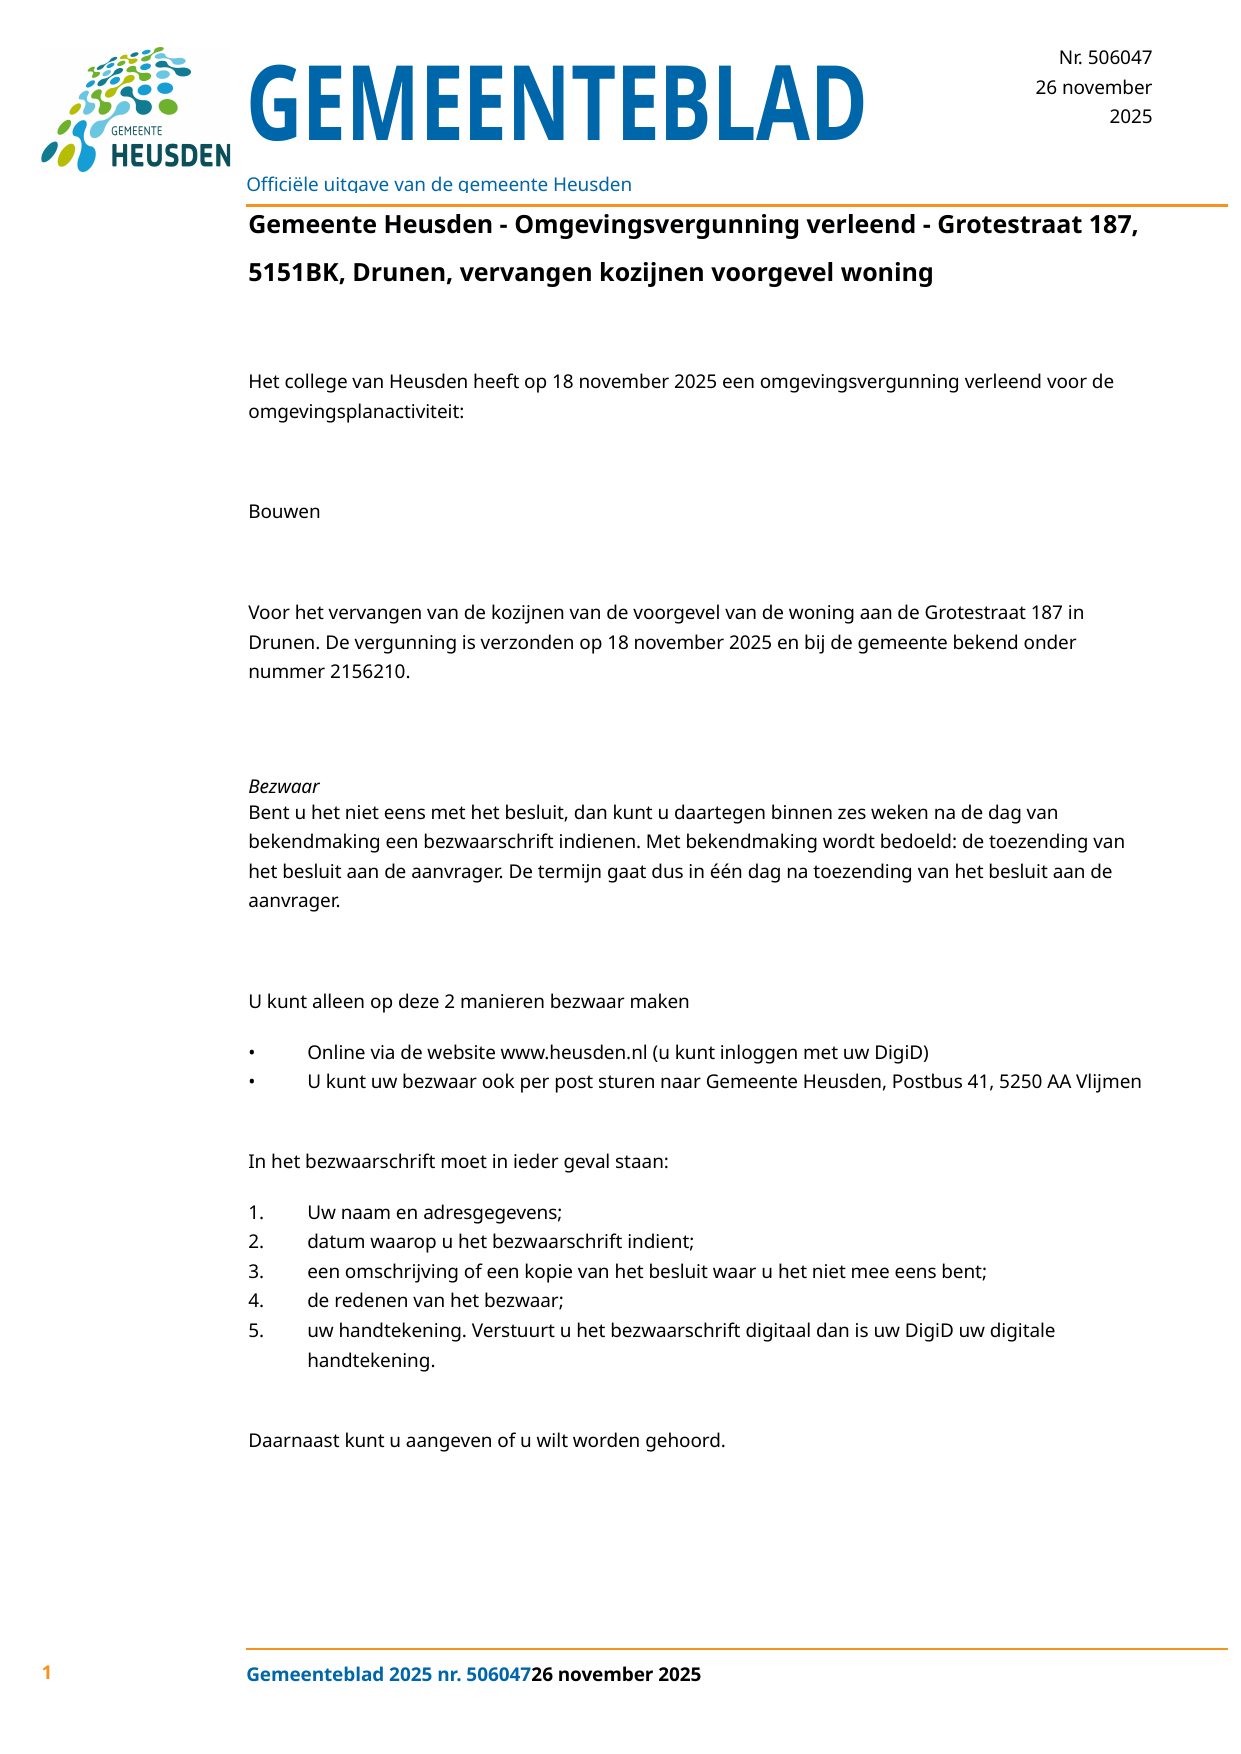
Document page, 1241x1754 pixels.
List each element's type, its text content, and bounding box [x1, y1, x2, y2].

text Gemeente Heusden - Omgevingsvergunning verleend - Grotestraat 187, 5151BK, Drunen, vervangen kozijnen voorgevel woning [248, 207, 1152, 288]
text Daarnaast kunt u aangeven of u wilt worden gehoord. [248, 1427, 1152, 1452]
list datum waarop u het bezwaarschrift indient; [248, 1228, 1152, 1254]
list U kunt uw bezwaar ook per post sturen naar Gemeente Heusden, Postbus 41, 5250 AA Vlijmen [248, 1068, 1152, 1094]
text Bezwaar [248, 773, 1152, 799]
list Online via de website www.heusden.nl (u kunt inloggen met uw DigiD) [248, 1039, 1152, 1064]
text In het bezwaarschrift moet in ieder geval staan: [248, 1148, 1152, 1174]
list de redenen van het bezwaar; [248, 1288, 1152, 1313]
list Uw naam en adresgegevens; [248, 1199, 1152, 1224]
list uw handtekening. Verstuurt u het bezwaarschrift digitaal dan is uw DigiD uw digitale handtekening. [248, 1317, 1152, 1372]
text Bouwen [248, 499, 1152, 524]
picture [41, 47, 231, 172]
text Het college van Heusden heeft op 18 november 2025 een omgevingsvergunning verleend voor de omgevingsplanactiviteit: [248, 368, 1152, 424]
list een omschrijving of een kopie van het besluit waar u het niet mee eens bent; [248, 1258, 1152, 1284]
text Bent u het niet eens met het besluit, dan kunt u daartegen binnen zes weken na de dag van bekendmaking een bezwaarschrift indienen. Met bekendmaking wordt bedoeld: de toezending van het besluit aan de aanvrager. De termijn gaat dus in één dag na toezending van het besluit aan de aanvrager. [248, 799, 1152, 913]
text Voor het vervangen van de kozijnen van de voorgevel van de woning aan de Grotestraat 187 in Drunen. De vergunning is verzonden op 18 november 2025 en bij de gemeente bekend onder nummer 2156210. [248, 599, 1152, 684]
text U kunt alleen op deze 2 manieren bezwaar maken [248, 988, 1152, 1014]
